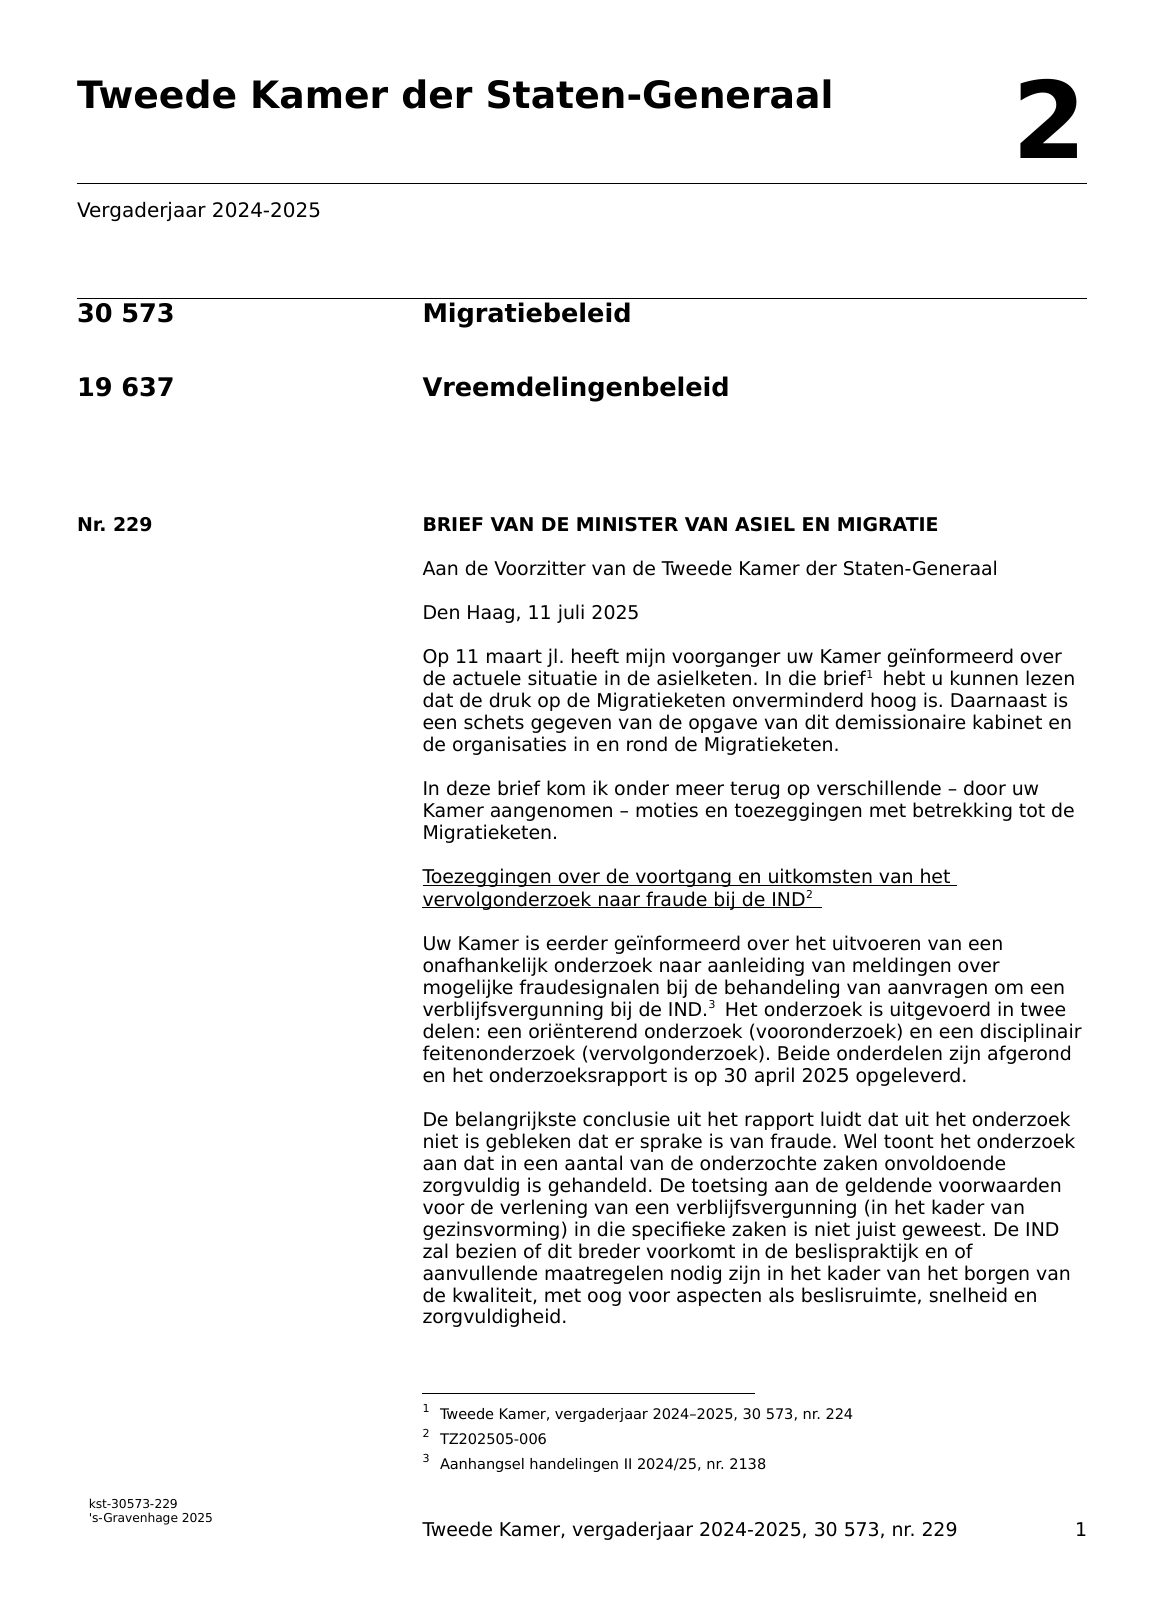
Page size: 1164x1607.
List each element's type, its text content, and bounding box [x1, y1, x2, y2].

text Aanhangsel handelingen II 2024/25, nr. 2138 [422, 1452, 1087, 1474]
subtitle 30 573 Migratiebeleid [77, 299, 1087, 329]
subtitle Toezeggingen over de voortgang en uitkomsten van het vervolgonderzoek naar fraude bij de IND [422, 866, 1087, 910]
text kst-30573-229 [88, 1497, 323, 1511]
table_cell Vergaderjaar 2024-2025 [77, 184, 1087, 298]
text Tweede Kamer, vergaderjaar 2024–2025, 30 573, nr. 224 [422, 1402, 1087, 1424]
text In deze brief kom ik onder meer terug op verschillende – door uw Kamer aangenomen – moties en toezeggingen met betrekking tot de Migratieketen. [422, 778, 1087, 844]
text Uw Kamer is eerder geïnformeerd over het uitvoeren van een onafhankelijk onderzoek naar aanleiding van meldingen over mogelijke fraudesignalen bij de behandeling van aanvragen om een verblijfsvergunning bij de IND. Het onderzoek is uitgevoerd in twee delen: een oriënterend onderzoek (vooronderzoek) en een disciplinair feitenonderzoek (vervolgonderzoek). Beide onderdelen zijn afgerond en het onderzoeksrapport is op 30 april 2025 opgeleverd. [422, 933, 1087, 1086]
text De belangrijkste conclusie uit het rapport luidt dat uit het onderzoek niet is gebleken dat er sprake is van fraude. Wel toont het onderzoek aan dat in een aantal van de onderzochte zaken onvoldoende zorgvuldig is gehandeld. De toetsing aan de geldende voorwaarden voor de verlening van een verblijfsvergunning (in het kader van gezinsvorming) in die specifieke zaken is niet juist geweest. De IND zal bezien of dit breder voorkomt in de beslispraktijk en of aanvullende maatregelen nodig zijn in het kader van het borgen van de kwaliteit, met oog voor aspecten als beslisruimte, snelheid en zorgvuldigheid. [422, 1109, 1087, 1328]
subtitle Nr. 229 BRIEF VAN DE MINISTER VAN ASIEL EN MIGRATIE [77, 514, 1087, 536]
text 's-Gravenhage 2025 [88, 1511, 323, 1525]
text Den Haag, 11 juli 2025 [422, 602, 1087, 624]
table_header Tweede Kamer der Staten-Generaal [77, 59, 886, 183]
text Op 11 maart jl. heeft mijn voorganger uw Kamer geïnformeerd over de actuele situatie in de asielketen. In die brief hebt u kunnen lezen dat de druk op de Migratieketen onverminderd hoog is. Daarnaast is een schets gegeven van de opgave van dit demissionaire kabinet en de organisaties in en rond de Migratieketen. [422, 646, 1087, 756]
subtitle 19 637 Vreemdelingenbeleid [77, 373, 1087, 403]
text Aan de Voorzitter van de Tweede Kamer der Staten-Generaal [422, 558, 1087, 580]
text TZ202505-006 [422, 1427, 1087, 1449]
table_header 2 [886, 59, 1087, 183]
